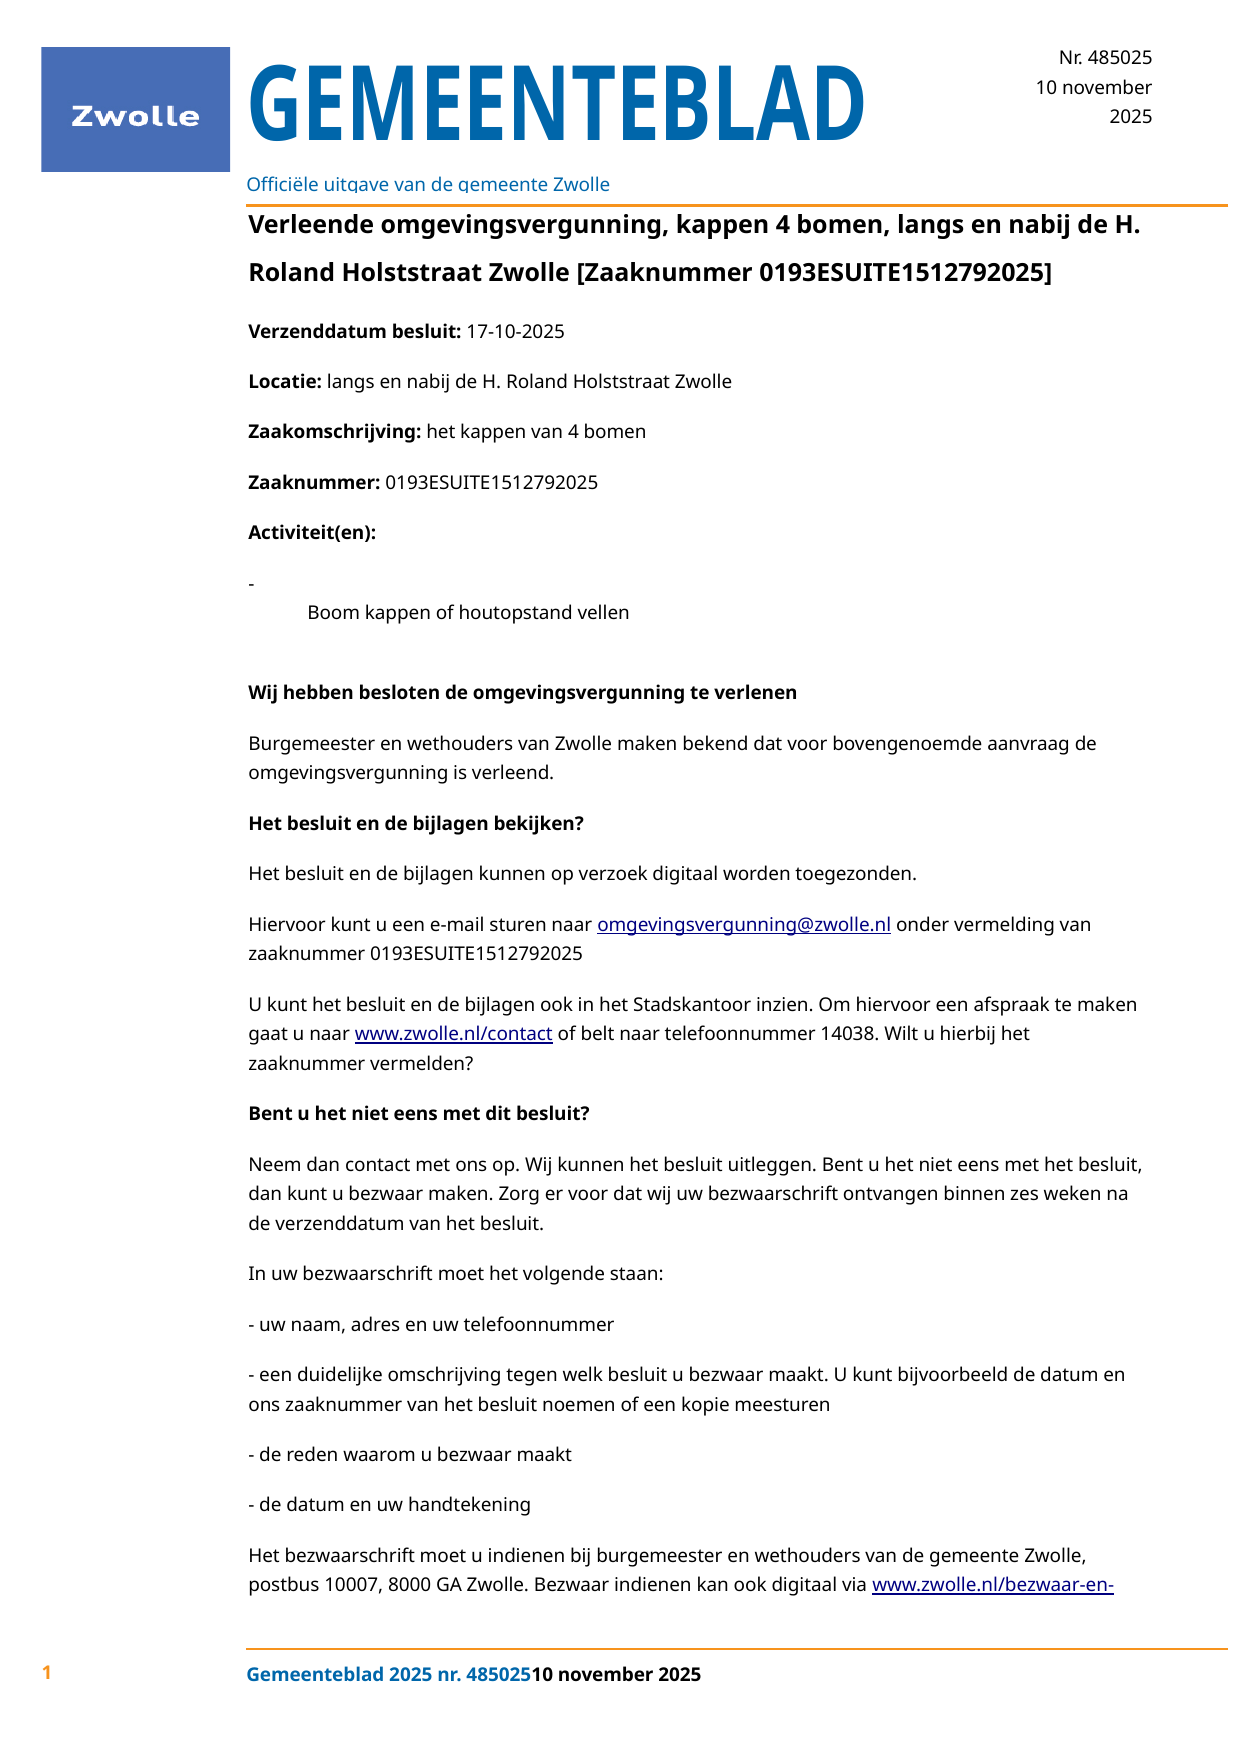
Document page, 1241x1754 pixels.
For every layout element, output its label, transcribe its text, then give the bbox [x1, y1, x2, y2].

text - de datum en uw handtekening [248, 1492, 1152, 1517]
text Zaakomschrijving: het kappen van 4 bomen [248, 419, 1152, 444]
text Het bezwaarschrift moet u indienen bij burgemeester en wethouders van de gemeente Zwolle, postbus 10007, 8000 GA Zwolle. Bezwaar indienen kan ook digitaal via www.zwolle.nl/bezwaar-en- [248, 1542, 1152, 1597]
text - uw naam, adres en uw telefoonnummer [248, 1311, 1152, 1337]
text Hiervoor kunt u een e-mail sturen naar omgevingsvergunning@zwolle.nl onder vermelding van zaaknummer 0193ESUITE1512792025 [248, 911, 1152, 966]
text Neem dan contact met ons op. Wij kunnen het besluit uitleggen. Bent u het niet eens met het besluit, dan kunt u bezwaar maken. Zorg er voor dat wij uw bezwaarschrift ontvangen binnen zes weken na de verzenddatum van het besluit. [248, 1151, 1152, 1236]
text Verzenddatum besluit: 17-10-2025 [248, 318, 1152, 344]
text Het besluit en de bijlagen kunnen op verzoek digitaal worden toegezonden. [248, 860, 1152, 886]
text Bent u het niet eens met dit besluit? [248, 1100, 1152, 1126]
text - een duidelijke omschrijving tegen welk besluit u bezwaar maakt. U kunt bijvoorbeeld de datum en ons zaaknummer van het besluit noemen of een kopie meesturen [248, 1361, 1152, 1417]
text Burgemeester en wethouders van Zwolle maken bekend dat voor bovengenoemde aanvraag de omgevingsvergunning is verleend. [248, 730, 1152, 785]
text U kunt het besluit en de bijlagen ook in het Stadskantoor inzien. Om hiervoor een afspraak te maken gaat u naar www.zwolle.nl/contact of belt naar telefoonnummer 14038. Wilt u hierbij het zaaknummer vermelden? [248, 991, 1152, 1076]
text Wij hebben besloten de omgevingsvergunning te verlenen [248, 679, 1152, 705]
list Boom kappen of houtopstand vellen [248, 599, 1152, 625]
text Activiteit(en): [248, 519, 1152, 545]
picture [41, 47, 231, 172]
text Zaaknummer: 0193ESUITE1512792025 [248, 469, 1152, 495]
text Het besluit en de bijlagen bekijken? [248, 810, 1152, 836]
text - de reden waarom u bezwaar maakt [248, 1441, 1152, 1467]
text In uw bezwaarschrift moet het volgende staan: [248, 1260, 1152, 1286]
text Locatie: langs en nabij de H. Roland Holststraat Zwolle [248, 368, 1152, 394]
text Verleende omgevingsvergunning, kappen 4 bomen, langs en nabij de H. Roland Holststraat Zwolle [Zaaknummer 0193ESUITE1512792025] [248, 207, 1152, 288]
